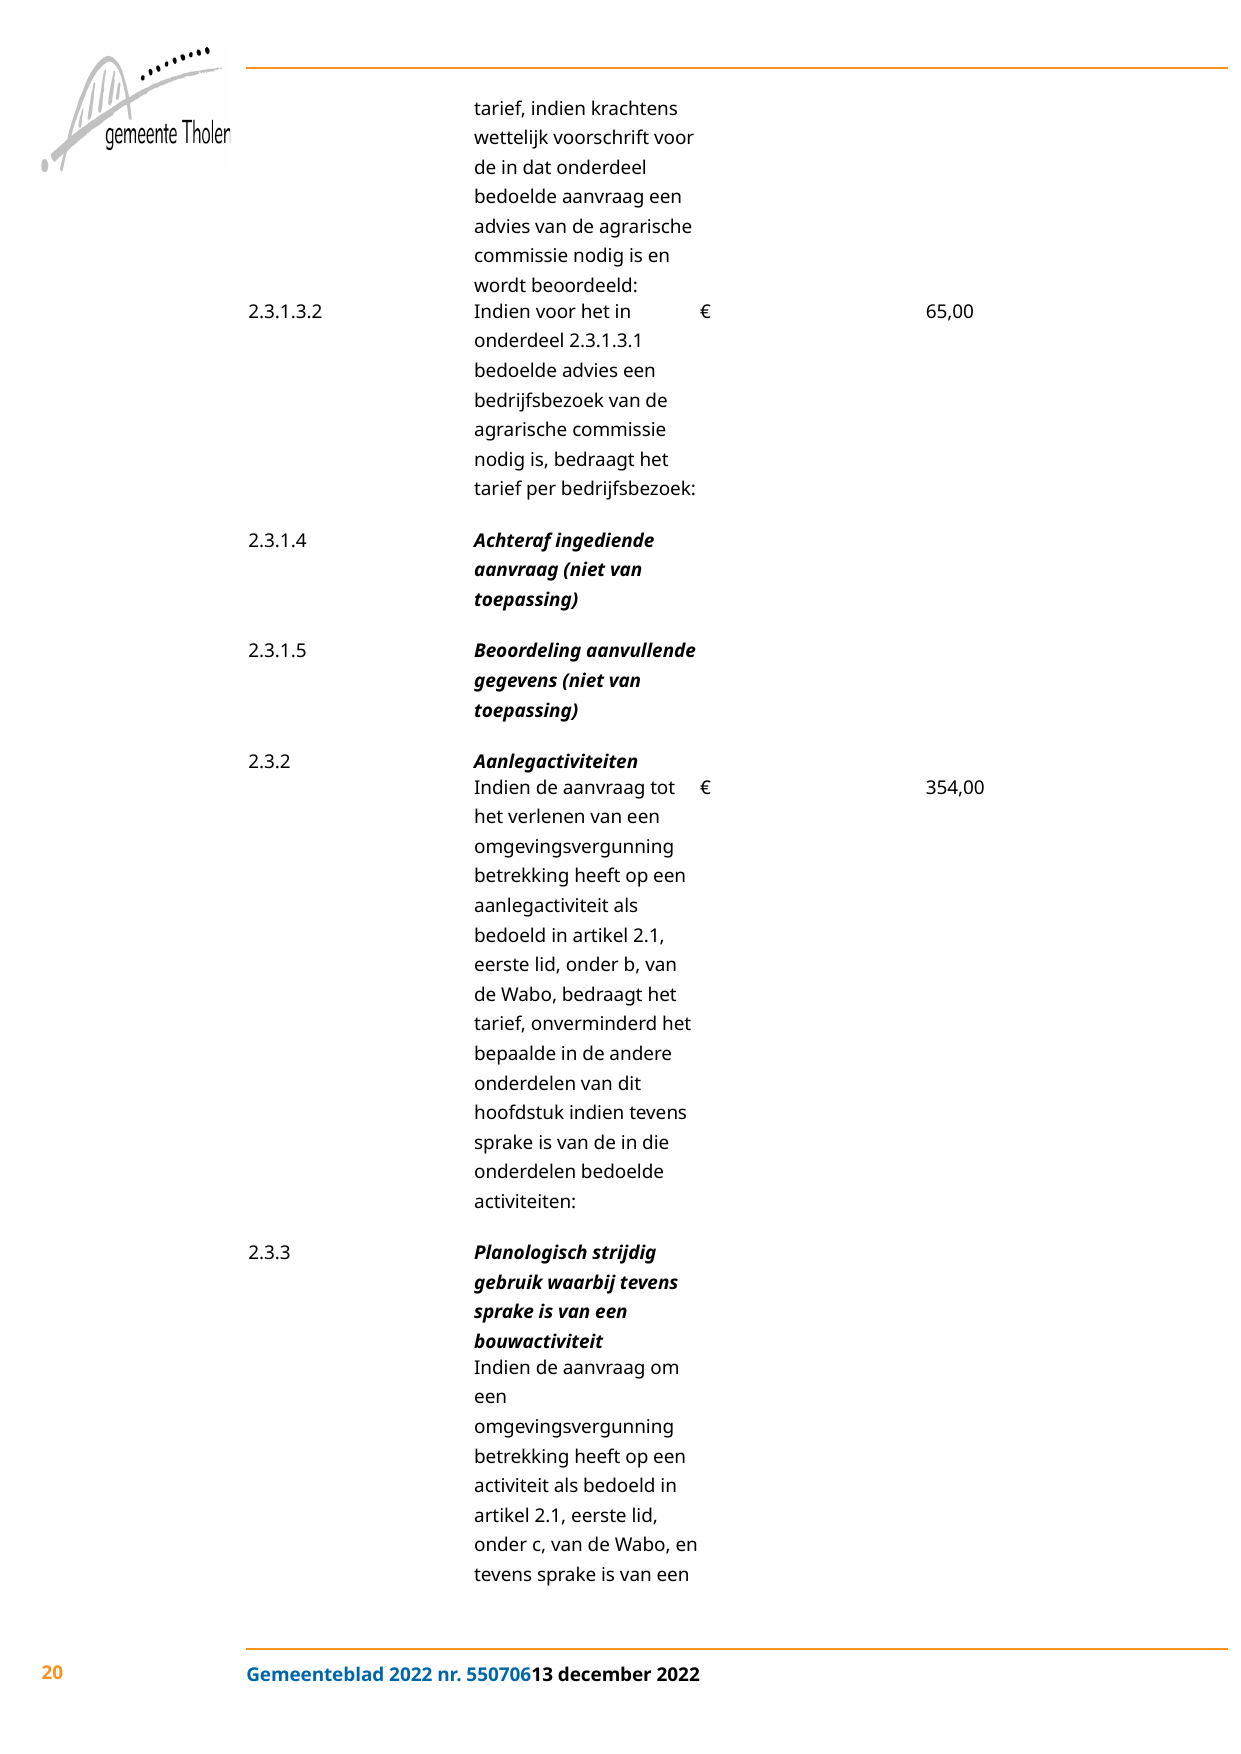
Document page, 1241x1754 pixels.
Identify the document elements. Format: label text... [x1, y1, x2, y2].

table_cell [700, 95, 926, 298]
table_cell € [700, 774, 926, 1214]
table_cell 354,00 [926, 774, 1152, 1214]
table_cell [926, 748, 1152, 774]
table_cell [474, 1214, 700, 1239]
table_cell Indien de aanvraag tot het verlenen van een omgevingsvergunning betrekking heeft op een aanlegactiviteit als bedoeld in artikel 2.1, eerste lid, onder b, van de Wabo, bedraagt het tarief, onverminderd het bepaalde in de andere onderdelen van dit hoofdstuk indien tevens sprake is van de in die onderdelen bedoelde activiteiten: [474, 774, 700, 1214]
table_cell [700, 612, 926, 638]
table_cell Indien de aanvraag om een omgevingsvergunning betrekking heeft op een activiteit als bedoeld in artikel 2.1, eerste lid, onder c, van de Wabo, en tevens sprake is van een [474, 1354, 700, 1587]
table_cell [700, 638, 926, 722]
table_cell [700, 723, 926, 748]
table_cell [926, 1354, 1152, 1587]
table_cell Aanlegactiviteiten [474, 748, 700, 774]
table_cell [926, 501, 1152, 527]
table_cell 2.3.1.4 [248, 527, 474, 612]
table_cell [248, 1354, 474, 1587]
table_cell [700, 501, 926, 527]
table_cell € [700, 298, 926, 501]
table_cell Planologisch strijdig gebruik waarbij tevens sprake is van een bouwactiviteit [474, 1240, 700, 1354]
table_cell tarief, indien krachtens wettelijk voorschrift voor de in dat onderdeel bedoelde aanvraag een advies van de agrarische commissie nodig is en wordt beoordeeld: [474, 95, 700, 298]
table_cell [474, 612, 700, 638]
table_cell [926, 612, 1152, 638]
table_cell [926, 1240, 1152, 1354]
table_cell 2.3.2 [248, 748, 474, 774]
table_cell 65,00 [926, 298, 1152, 501]
table_cell [248, 501, 474, 527]
table_cell [700, 748, 926, 774]
table_cell Indien voor het in onderdeel 2.3.1.3.1 bedoelde advies een bedrijfsbezoek van de agrarische commissie nodig is, bedraagt het tarief per bedrijfsbezoek: [474, 298, 700, 501]
table_cell [248, 1214, 474, 1239]
table_cell [700, 527, 926, 612]
table_cell [248, 95, 474, 298]
table_cell 2.3.3 [248, 1240, 474, 1354]
table_cell [248, 774, 474, 1214]
table_cell [700, 1354, 926, 1587]
table_cell [926, 95, 1152, 298]
picture [41, 47, 231, 172]
table_cell [926, 723, 1152, 748]
table_cell Achteraf ingediende aanvraag (niet van toepassing) [474, 527, 700, 612]
table_cell 2.3.1.5 [248, 638, 474, 722]
table_cell [926, 527, 1152, 612]
table_cell [700, 1240, 926, 1354]
table_cell [474, 501, 700, 527]
table_cell 2.3.1.3.2 [248, 298, 474, 501]
table_cell Beoordeling aanvullende gegevens (niet van toepassing) [474, 638, 700, 722]
table_cell [700, 1214, 926, 1239]
table_cell [248, 723, 474, 748]
table_cell [926, 1214, 1152, 1239]
table_cell [248, 612, 474, 638]
table_cell [474, 723, 700, 748]
table_cell [926, 638, 1152, 722]
